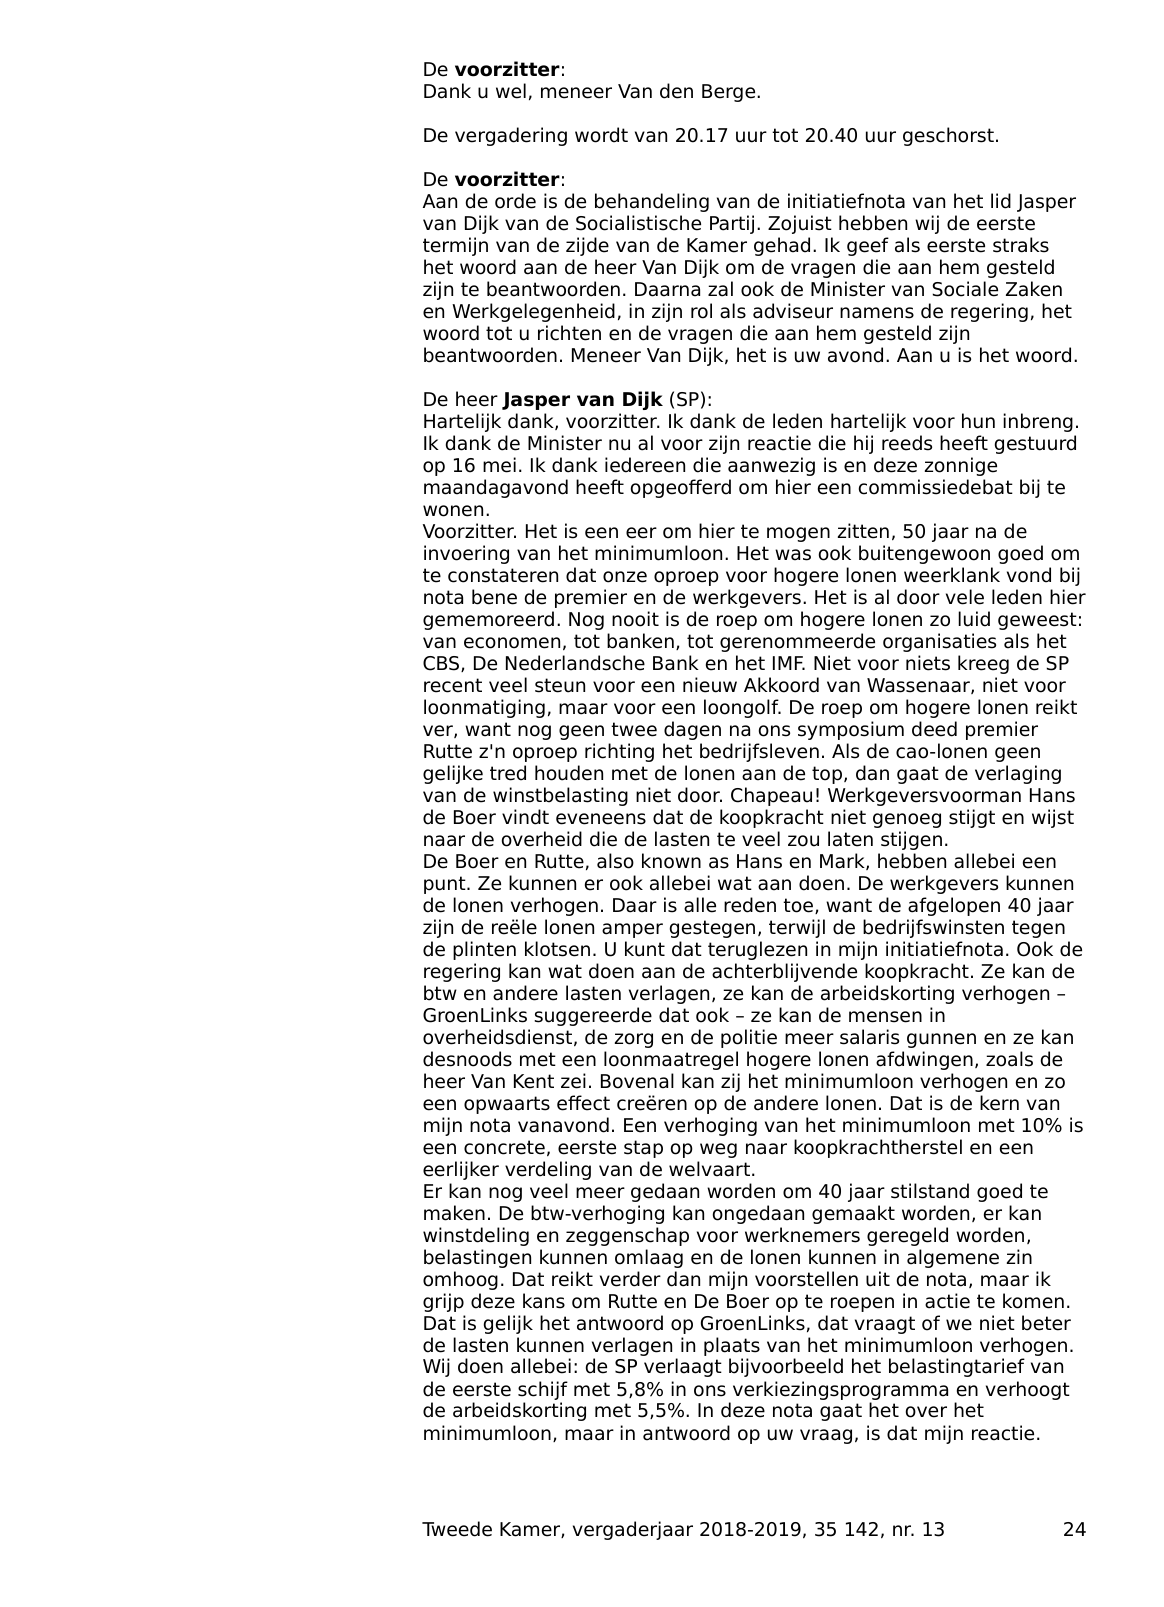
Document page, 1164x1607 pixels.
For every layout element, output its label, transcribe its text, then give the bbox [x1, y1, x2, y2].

text Aan de orde is de behandeling van de initiatiefnota van het lid Jasper van Dijk van de Socialistische Partij. Zojuist hebben wij de eerste termijn van de zijde van de Kamer gehad. Ik geef als eerste straks het woord aan de heer Van Dijk om de vragen die aan hem gesteld zijn te beantwoorden. Daarna zal ook de Minister van Sociale Zaken en Werkgelegenheid, in zijn rol als adviseur namens de regering, het woord tot u richten en de vragen die aan hem gesteld zijn beantwoorden. Meneer Van Dijk, het is uw avond. Aan u is het woord. [422, 191, 1087, 367]
text Er kan nog veel meer gedaan worden om 40 jaar stilstand goed te maken. De btw-verhoging kan ongedaan gemaakt worden, er kan winstdeling en zeggenschap voor werknemers geregeld worden, belastingen kunnen omlaag en de lonen kunnen in algemene zin omhoog. Dat reikt verder dan mijn voorstellen uit de nota, maar ik grijp deze kans om Rutte en De Boer op te roepen in actie te komen. Dat is gelijk het antwoord op GroenLinks, dat vraagt of we niet beter de lasten kunnen verlagen in plaats van het minimumloon verhogen. Wij doen allebei: de SP verlaagt bijvoorbeeld het belastingtarief van de eerste schijf met 5,8% in ons verkiezingsprogramma en verhoogt de arbeidskorting met 5,5%. In deze nota gaat het over het minimumloon, maar in antwoord op uw vraag, is dat mijn reactie. [422, 1181, 1087, 1444]
text De vergadering wordt van 20.17 uur tot 20.40 uur geschorst. [422, 125, 1087, 147]
text De heer Jasper van Dijk (SP): [422, 389, 1087, 411]
text Voorzitter. Het is een eer om hier te mogen zitten, 50 jaar na de invoering van het minimumloon. Het was ook buitengewoon goed om te constateren dat onze oproep voor hogere lonen weerklank vond bij nota bene de premier en de werkgevers. Het is al door vele leden hier gememoreerd. Nog nooit is de roep om hogere lonen zo luid geweest: van economen, tot banken, tot gerenommeerde organisaties als het CBS, De Nederlandsche Bank en het IMF. Niet voor niets kreeg de SP recent veel steun voor een nieuw Akkoord van Wassenaar, niet voor loonmatiging, maar voor een loongolf. De roep om hogere lonen reikt ver, want nog geen twee dagen na ons symposium deed premier Rutte z'n oproep richting het bedrijfsleven. Als de cao-lonen geen gelijke tred houden met de lonen aan de top, dan gaat de verlaging van de winstbelasting niet door. Chapeau! Werkgeversvoorman Hans de Boer vindt eveneens dat de koopkracht niet genoeg stijgt en wijst naar de overheid die de lasten te veel zou laten stijgen. [422, 521, 1087, 851]
text Hartelijk dank, voorzitter. Ik dank de leden hartelijk voor hun inbreng. Ik dank de Minister nu al voor zijn reactie die hij reeds heeft gestuurd op 16 mei. Ik dank iedereen die aanwezig is en deze zonnige maandagavond heeft opgeofferd om hier een commissiedebat bij te wonen. [422, 411, 1087, 521]
text De voorzitter: [422, 59, 1087, 81]
text De voorzitter: [422, 169, 1087, 191]
text De Boer en Rutte, also known as Hans en Mark, hebben allebei een punt. Ze kunnen er ook allebei wat aan doen. De werkgevers kunnen de lonen verhogen. Daar is alle reden toe, want de afgelopen 40 jaar zijn de reële lonen amper gestegen, terwijl de bedrijfswinsten tegen de plinten klotsen. U kunt dat teruglezen in mijn initiatiefnota. Ook de regering kan wat doen aan de achterblijvende koopkracht. Ze kan de btw en andere lasten verlagen, ze kan de arbeidskorting verhogen – GroenLinks suggereerde dat ook – ze kan de mensen in overheidsdienst, de zorg en de politie meer salaris gunnen en ze kan desnoods met een loonmaatregel hogere lonen afdwingen, zoals de heer Van Kent zei. Bovenal kan zij het minimumloon verhogen en zo een opwaarts effect creëren op de andere lonen. Dat is de kern van mijn nota vanavond. Een verhoging van het minimumloon met 10% is een concrete, eerste stap op weg naar koopkrachtherstel en een eerlijker verdeling van de welvaart. [422, 851, 1087, 1181]
text Dank u wel, meneer Van den Berge. [422, 81, 1087, 103]
